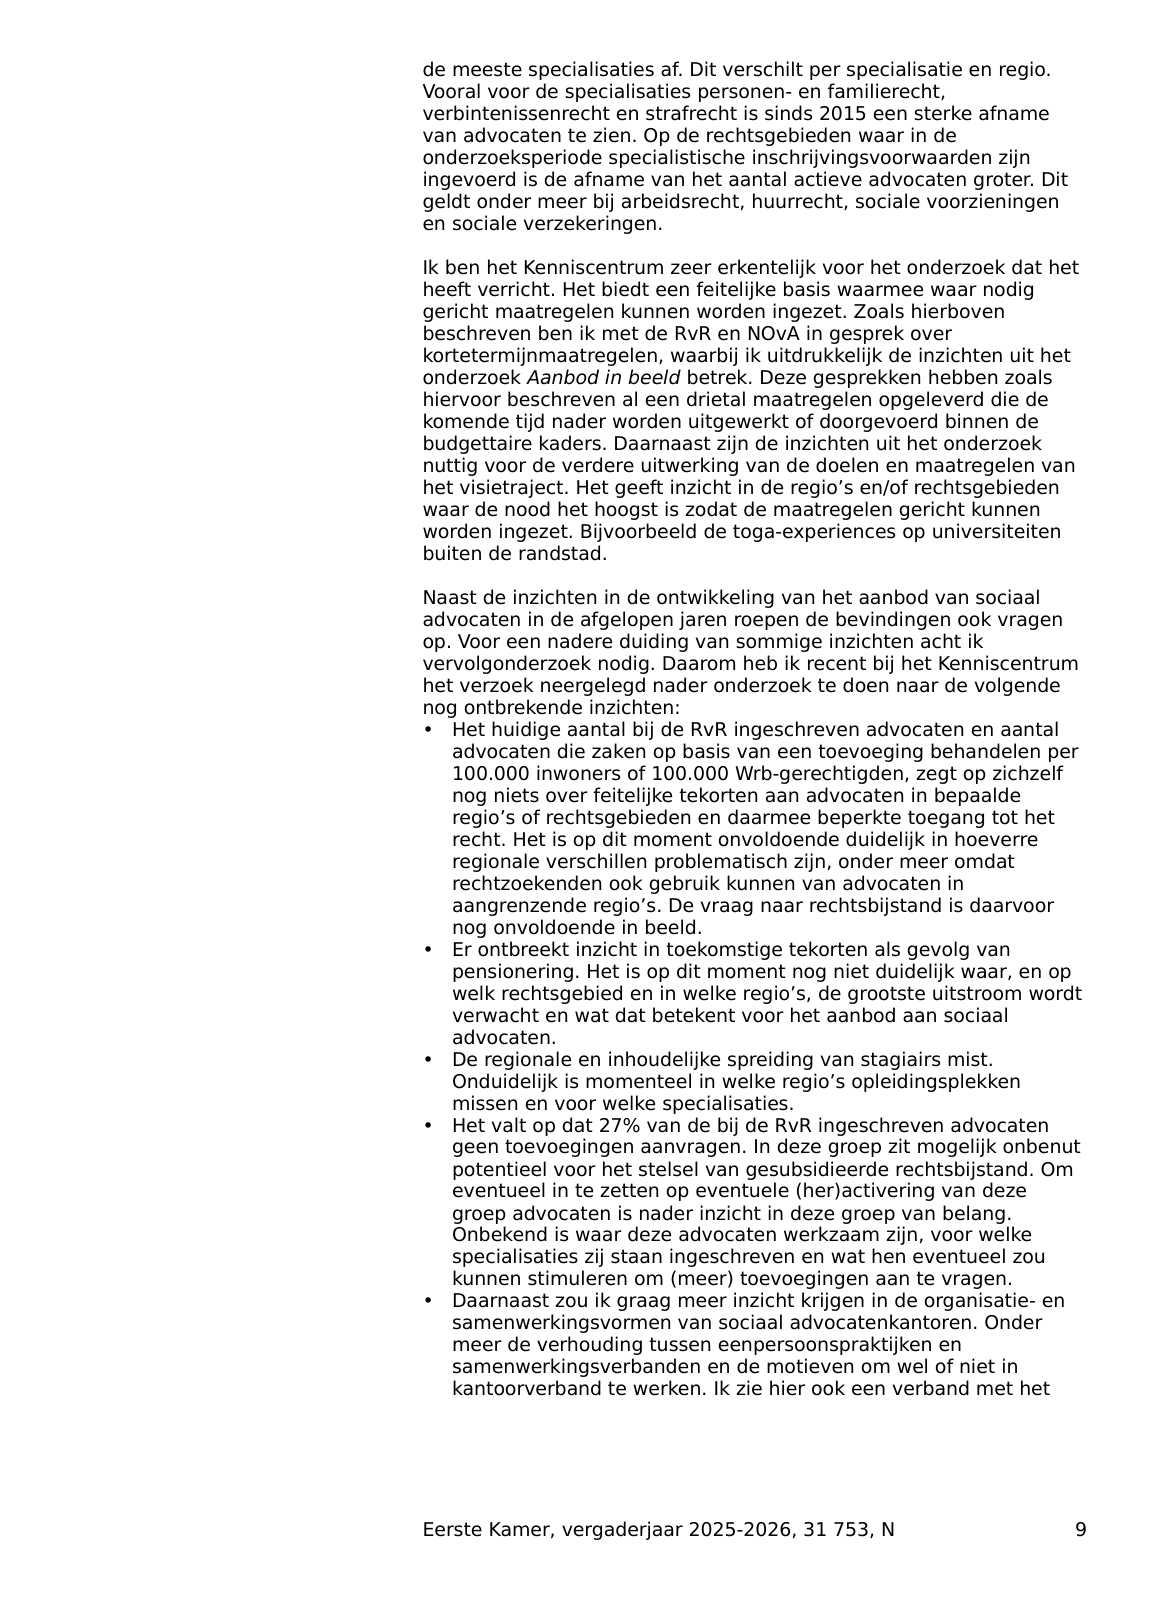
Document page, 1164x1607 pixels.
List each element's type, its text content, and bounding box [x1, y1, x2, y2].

text Ik ben het Kenniscentrum zeer erkentelijk voor het onderzoek dat het heeft verricht. Het biedt een feitelijke basis waarmee waar nodig gericht maatregelen kunnen worden ingezet. Zoals hierboven beschreven ben ik met de RvR en NOvA in gesprek over kortetermijnmaatregelen, waarbij ik uitdrukkelijk de inzichten uit het onderzoek Aanbod in beeld betrek. Deze gesprekken hebben zoals hiervoor beschreven al een drietal maatregelen opgeleverd die de komende tijd nader worden uitgewerkt of doorgevoerd binnen de budgettaire kaders. Daarnaast zijn de inzichten uit het onderzoek nuttig voor de verdere uitwerking van de doelen en maatregelen van het visietraject. Het geeft inzicht in de regio’s en/of rechtsgebieden waar de nood het hoogst is zodat de maatregelen gericht kunnen worden ingezet. Bijvoorbeeld de toga-experiences op universiteiten buiten de randstad. [422, 257, 1087, 565]
text Naast de inzichten in de ontwikkeling van het aanbod van sociaal advocaten in de afgelopen jaren roepen de bevindingen ook vragen op. Voor een nadere duiding van sommige inzichten acht ik vervolgonderzoek nodig. Daarom heb ik recent bij het Kenniscentrum het verzoek neergelegd nader onderzoek te doen naar de volgende nog ontbrekende inzichten: [422, 587, 1087, 719]
text • De regionale en inhoudelijke spreiding van stagiairs mist. Onduidelijk is momenteel in welke regio’s opleidingsplekken missen en voor welke specialisaties. [422, 1048, 1087, 1114]
text • Er ontbreekt inzicht in toekomstige tekorten als gevolg van pensionering. Het is op dit moment nog niet duidelijk waar, en op welk rechtsgebied en in welke regio’s, de grootste uitstroom wordt verwacht en wat dat betekent voor het aanbod aan sociaal advocaten. [422, 939, 1087, 1048]
text • Daarnaast zou ik graag meer inzicht krijgen in de organisatie- en samenwerkingsvormen van sociaal advocatenkantoren. Onder meer de verhouding tussen eenpersoonspraktijken en samenwerkingsverbanden en de motieven om wel of niet in kantoorverband te werken. Ik zie hier ook een verband met het [422, 1290, 1087, 1400]
text • Het valt op dat 27% van de bij de RvR ingeschreven advocaten geen toevoegingen aanvragen. In deze groep zit mogelijk onbenut potentieel voor het stelsel van gesubsidieerde rechtsbijstand. Om eventueel in te zetten op eventuele (her)activering van deze groep advocaten is nader inzicht in deze groep van belang. Onbekend is waar deze advocaten werkzaam zijn, voor welke specialisaties zij staan ingeschreven en wat hen eventueel zou kunnen stimuleren om (meer) toevoegingen aan te vragen. [422, 1114, 1087, 1290]
text • Het huidige aantal bij de RvR ingeschreven advocaten en aantal advocaten die zaken op basis van een toevoeging behandelen per 100.000 inwoners of 100.000 Wrb-gerechtigden, zegt op zichzelf nog niets over feitelijke tekorten aan advocaten in bepaalde regio’s of rechtsgebieden en daarmee beperkte toegang tot het recht. Het is op dit moment onvoldoende duidelijk in hoeverre regionale verschillen problematisch zijn, onder meer omdat rechtzoekenden ook gebruik kunnen van advocaten in aangrenzende regio’s. De vraag naar rechtsbijstand is daarvoor nog onvoldoende in beeld. [422, 719, 1087, 939]
text de meeste specialisaties af. Dit verschilt per specialisatie en regio. Vooral voor de specialisaties personen- en familierecht, verbintenissenrecht en strafrecht is sinds 2015 een sterke afname van advocaten te zien. Op de rechtsgebieden waar in de onderzoeksperiode specialistische inschrijvingsvoorwaarden zijn ingevoerd is de afname van het aantal actieve advocaten groter. Dit geldt onder meer bij arbeidsrecht, huurrecht, sociale voorzieningen en sociale verzekeringen. [422, 59, 1087, 235]
